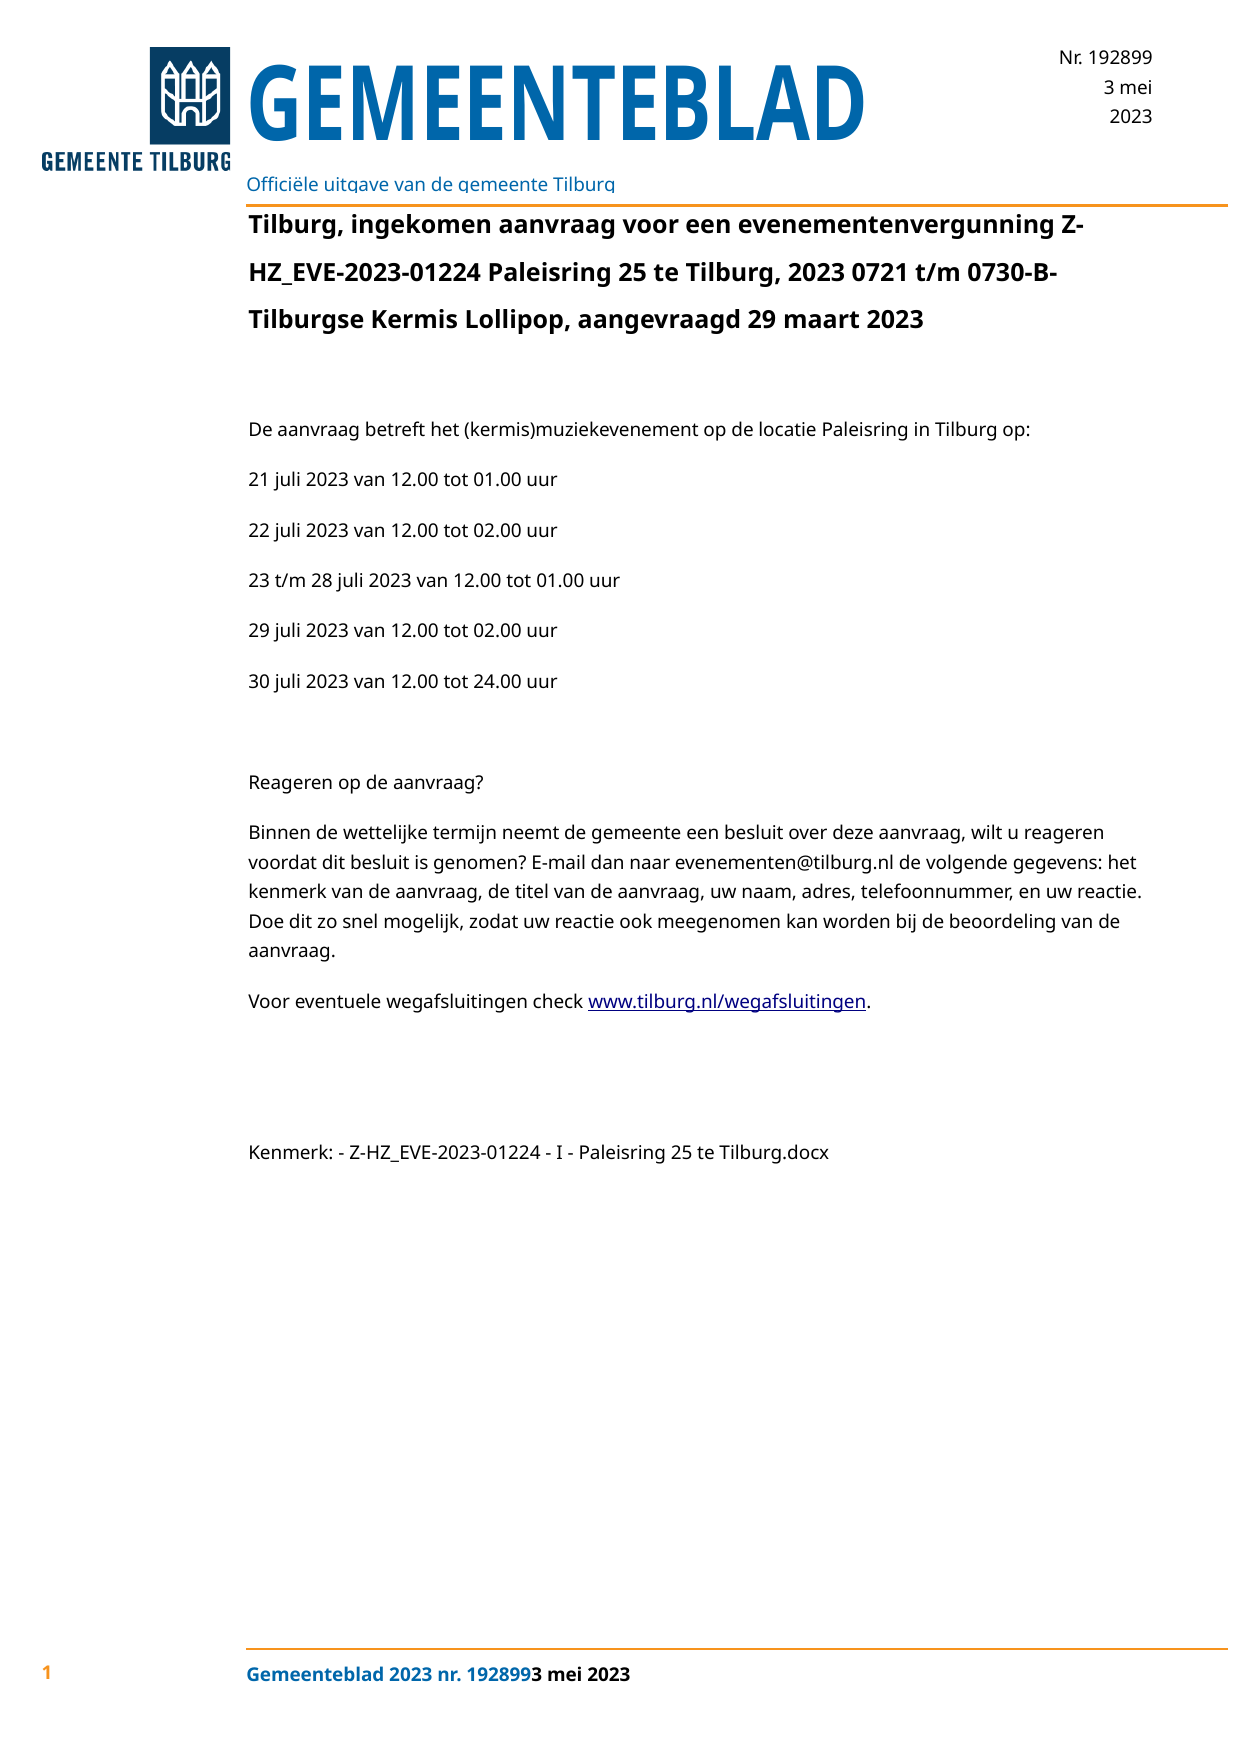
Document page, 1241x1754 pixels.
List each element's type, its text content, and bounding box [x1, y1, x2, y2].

text Tilburg, ingekomen aanvraag voor een evenementenvergunning Z-HZ_EVE-2023-01224 Paleisring 25 te Tilburg, 2023 0721 t/m 0730-B-Tilburgse Kermis Lollipop, aangevraagd 29 maart 2023 [248, 207, 1152, 336]
text Voor eventuele wegafsluitingen check www.tilburg.nl/wegafsluitingen. [248, 988, 1152, 1014]
text 29 juli 2023 van 12.00 tot 02.00 uur [248, 618, 1152, 643]
text 30 juli 2023 van 12.00 tot 24.00 uur [248, 668, 1152, 694]
picture [41, 47, 231, 172]
text De aanvraag betreft het (kermis)muziekevenement op de locatie Paleisring in Tilburg op: [248, 416, 1152, 442]
text Binnen de wettelijke termijn neemt de gemeente een besluit over deze aanvraag, wilt u reageren voordat dit besluit is genomen? E-mail dan naar evenementen@tilburg.nl de volgende gegevens: het kenmerk van de aanvraag, de titel van de aanvraag, uw naam, adres, telefoonnummer, en uw reactie. Doe dit zo snel mogelijk, zodat uw reactie ook meegenomen kan worden bij de beoordeling van de aanvraag. [248, 819, 1152, 963]
text 22 juli 2023 van 12.00 tot 02.00 uur [248, 517, 1152, 542]
text Kenmerk: - Z-HZ_EVE-2023-01224 - I - Paleisring 25 te Tilburg.docx [248, 1139, 1152, 1165]
text 21 juli 2023 van 12.00 tot 01.00 uur [248, 466, 1152, 492]
text 23 t/m 28 juli 2023 van 12.00 tot 01.00 uur [248, 567, 1152, 593]
text Reageren op de aanvraag? [248, 769, 1152, 794]
